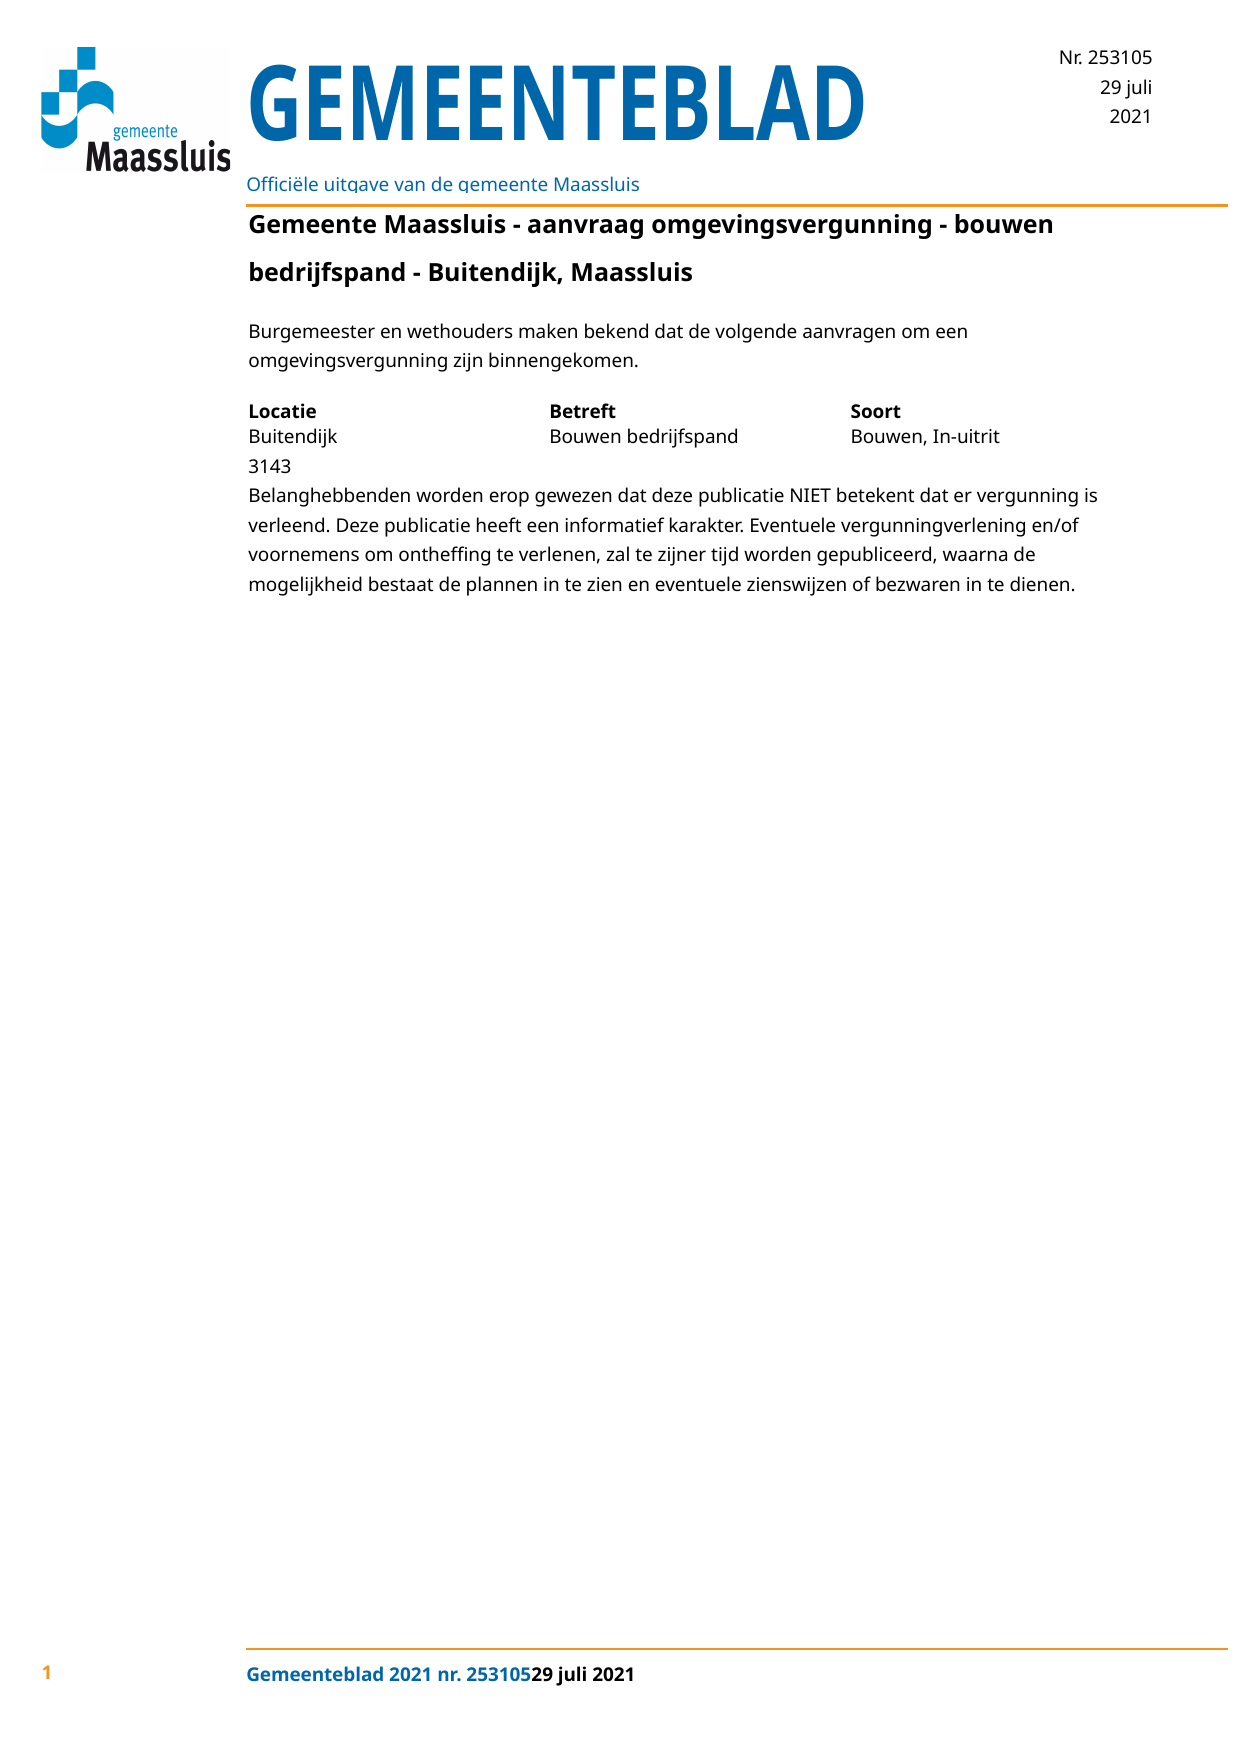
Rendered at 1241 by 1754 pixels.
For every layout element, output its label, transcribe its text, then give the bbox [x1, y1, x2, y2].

text Belanghebbenden worden erop gewezen dat deze publicatie NIET betekent dat er vergunning is verleend. Deze publicatie heeft een informatief karakter. Eventuele vergunningverlening en/of voornemens om ontheffing te verlenen, zal te zijner tijd worden gepubliceerd, waarna de mogelijkheid bestaat de plannen in te zien en eventuele zienswijzen of bezwaren in te dienen. [248, 482, 1152, 597]
picture [41, 47, 77, 92]
picture [41, 47, 231, 172]
text Burgemeester en wethouders maken bekend dat de volgende aanvragen om een omgevingsvergunning zijn binnengekomen. [248, 318, 1152, 373]
table_cell Bouwen bedrijfspand [549, 424, 850, 479]
table_header Betreft [549, 398, 850, 424]
table_header Locatie [248, 398, 549, 424]
table_cell Buitendijk 3143 [248, 424, 549, 479]
text Gemeente Maassluis - aanvraag omgevingsvergunning - bouwen bedrijfspand - Buitendijk, Maassluis [248, 207, 1152, 288]
table_cell Bouwen, In-uitrit [850, 424, 1152, 479]
table_header Soort [850, 398, 1152, 424]
